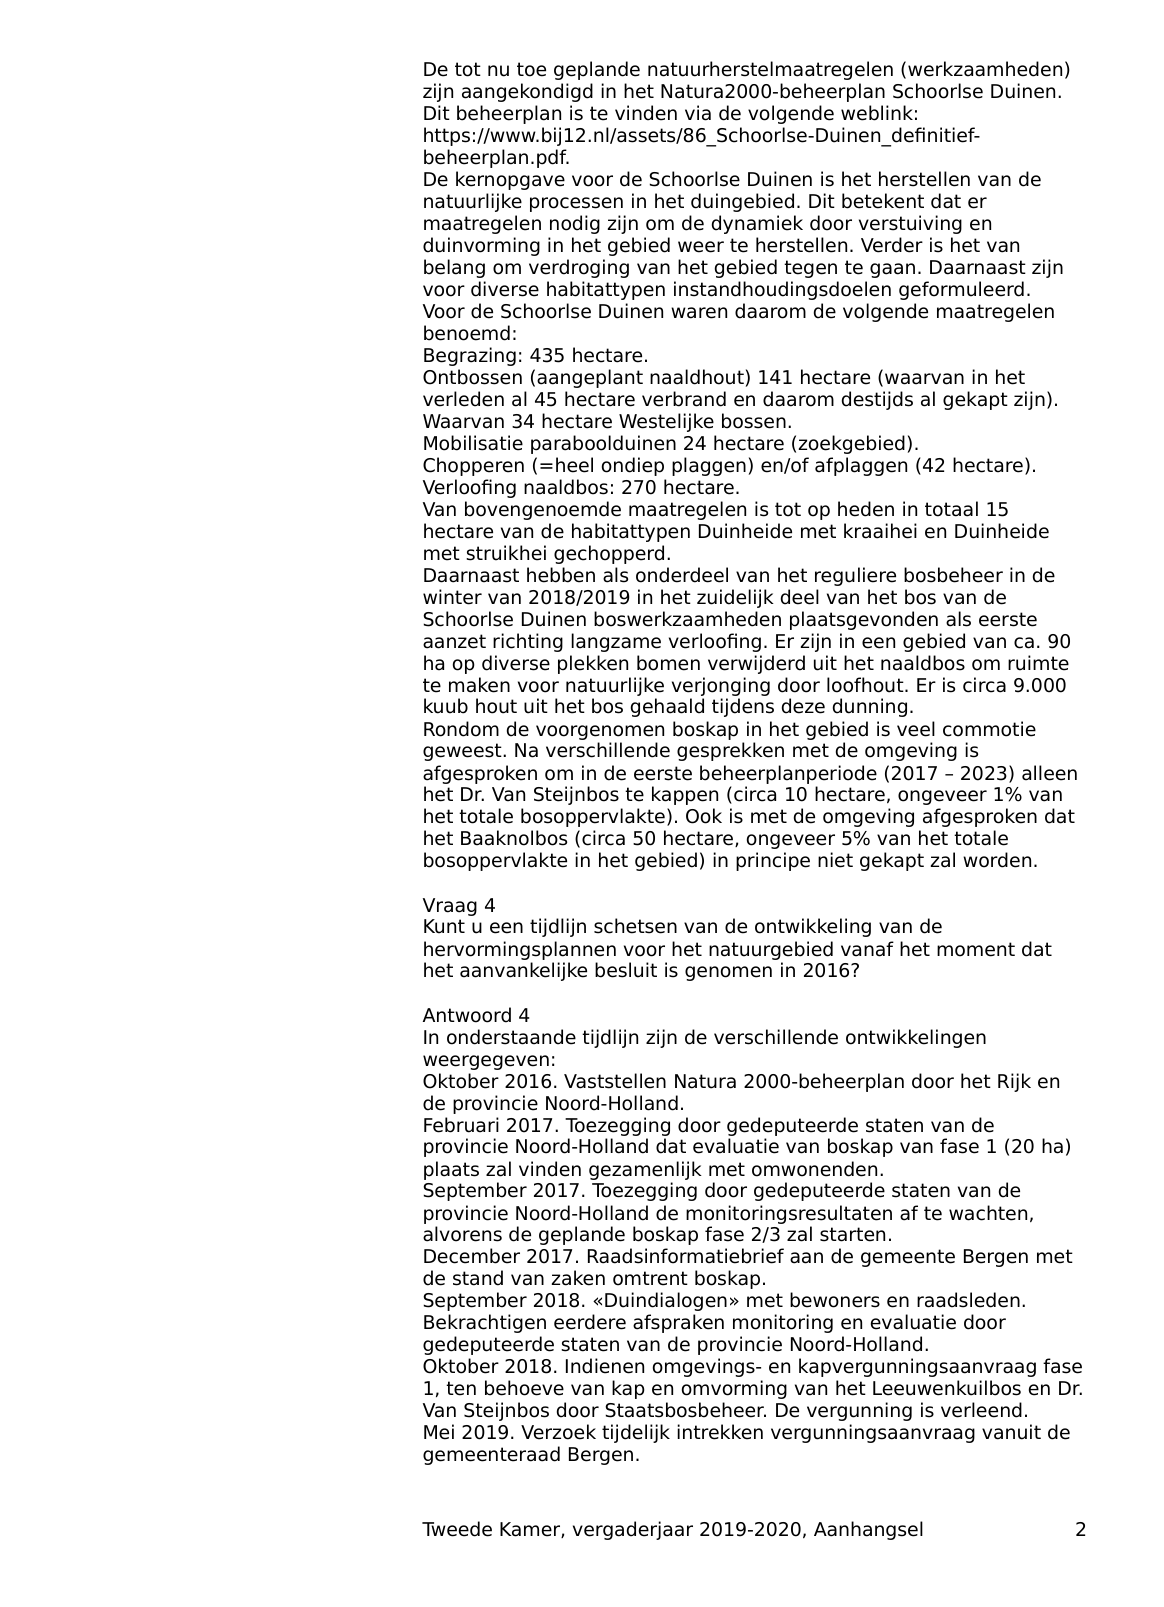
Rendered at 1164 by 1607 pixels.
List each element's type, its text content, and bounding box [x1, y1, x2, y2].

text Waarvan 34 hectare Westelijke bossen. [422, 411, 1087, 433]
text Kunt u een tijdlijn schetsen van de ontwikkeling van de hervormingsplannen voor het natuurgebied vanaf het moment dat het aanvankelijke besluit is genomen in 2016? [422, 916, 1087, 982]
text Begrazing: 435 hectare. [422, 345, 1087, 367]
text In onderstaande tijdlijn zijn de verschillende ontwikkelingen weergegeven: [422, 1027, 1087, 1071]
text Chopperen (=heel ondiep plaggen) en/of afplaggen (42 hectare). [422, 455, 1087, 477]
text Van bovengenoemde maatregelen is tot op heden in totaal 15 hectare van de habitattypen Duinheide met kraaihei en Duinheide met struikhei gechopperd. [422, 499, 1087, 564]
text Verloofing naaldbos: 270 hectare. [422, 477, 1087, 499]
text Voor de Schoorlse Duinen waren daarom de volgende maatregelen benoemd: [422, 301, 1087, 345]
text Rondom de voorgenomen boskap in het gebied is veel commotie geweest. Na verschillende gesprekken met de omgeving is afgesproken om in de eerste beheerplanperiode (2017 – 2023) alleen het Dr. Van Steijnbos te kappen (circa 10 hectare, ongeveer 1% van het totale bosoppervlakte). Ook is met de omgeving afgesproken dat het Baaknolbos (circa 50 hectare, ongeveer 5% van het totale bosoppervlakte in het gebied) in principe niet gekapt zal worden. [422, 718, 1087, 872]
text De tot nu toe geplande natuurherstelmaatregelen (werkzaamheden) zijn aangekondigd in het Natura2000-beheerplan Schoorlse Duinen. Dit beheerplan is te vinden via de volgende weblink: https://www.bij12.nl/assets/86_Schoorlse-Duinen_definitief-beheerplan.pdf. [422, 59, 1087, 169]
text Antwoord 4 [422, 1004, 1087, 1027]
text September 2017. Toezegging door gedeputeerde staten van de provincie Noord-Holland de monitoringsresultaten af te wachten, alvorens de geplande boskap fase 2/3 zal starten. [422, 1180, 1087, 1246]
text Daarnaast hebben als onderdeel van het reguliere bosbeheer in de winter van 2018/2019 in het zuidelijk deel van het bos van de Schoorlse Duinen boswerkzaamheden plaatsgevonden als eerste aanzet richting langzame verloofing. Er zijn in een gebied van ca. 90 ha op diverse plekken bomen verwijderd uit het naaldbos om ruimte te maken voor natuurlijke verjonging door loofhout. Er is circa 9.000 kuub hout uit het bos gehaald tijdens deze dunning. [422, 564, 1087, 718]
text December 2017. Raadsinformatiebrief aan de gemeente Bergen met de stand van zaken omtrent boskap. [422, 1246, 1087, 1290]
text De kernopgave voor de Schoorlse Duinen is het herstellen van de natuurlijke processen in het duingebied. Dit betekent dat er maatregelen nodig zijn om de dynamiek door verstuiving en duinvorming in het gebied weer te herstellen. Verder is het van belang om verdroging van het gebied tegen te gaan. Daarnaast zijn voor diverse habitattypen instandhoudingsdoelen geformuleerd. [422, 169, 1087, 301]
text September 2018. «Duindialogen» met bewoners en raadsleden. Bekrachtigen eerdere afspraken monitoring en evaluatie door gedeputeerde staten van de provincie Noord-Holland. [422, 1290, 1087, 1356]
text Oktober 2016. Vaststellen Natura 2000-beheerplan door het Rijk en de provincie Noord-Holland. [422, 1071, 1087, 1114]
text Oktober 2018. Indienen omgevings- en kapvergunningsaanvraag fase 1, ten behoeve van kap en omvorming van het Leeuwenkuilbos en Dr. Van Steijnbos door Staatsbosbeheer. De vergunning is verleend. [422, 1356, 1087, 1422]
text Vraag 4 [422, 894, 1087, 916]
text Februari 2017. Toezegging door gedeputeerde staten van de provincie Noord-Holland dat evaluatie van boskap van fase 1 (20 ha) plaats zal vinden gezamenlijk met omwonenden. [422, 1114, 1087, 1180]
text Mei 2019. Verzoek tijdelijk intrekken vergunningsaanvraag vanuit de gemeenteraad Bergen. [422, 1422, 1087, 1466]
text Mobilisatie paraboolduinen 24 hectare (zoekgebied). [422, 433, 1087, 455]
text Ontbossen (aangeplant naaldhout) 141 hectare (waarvan in het verleden al 45 hectare verbrand en daarom destijds al gekapt zijn). [422, 367, 1087, 411]
